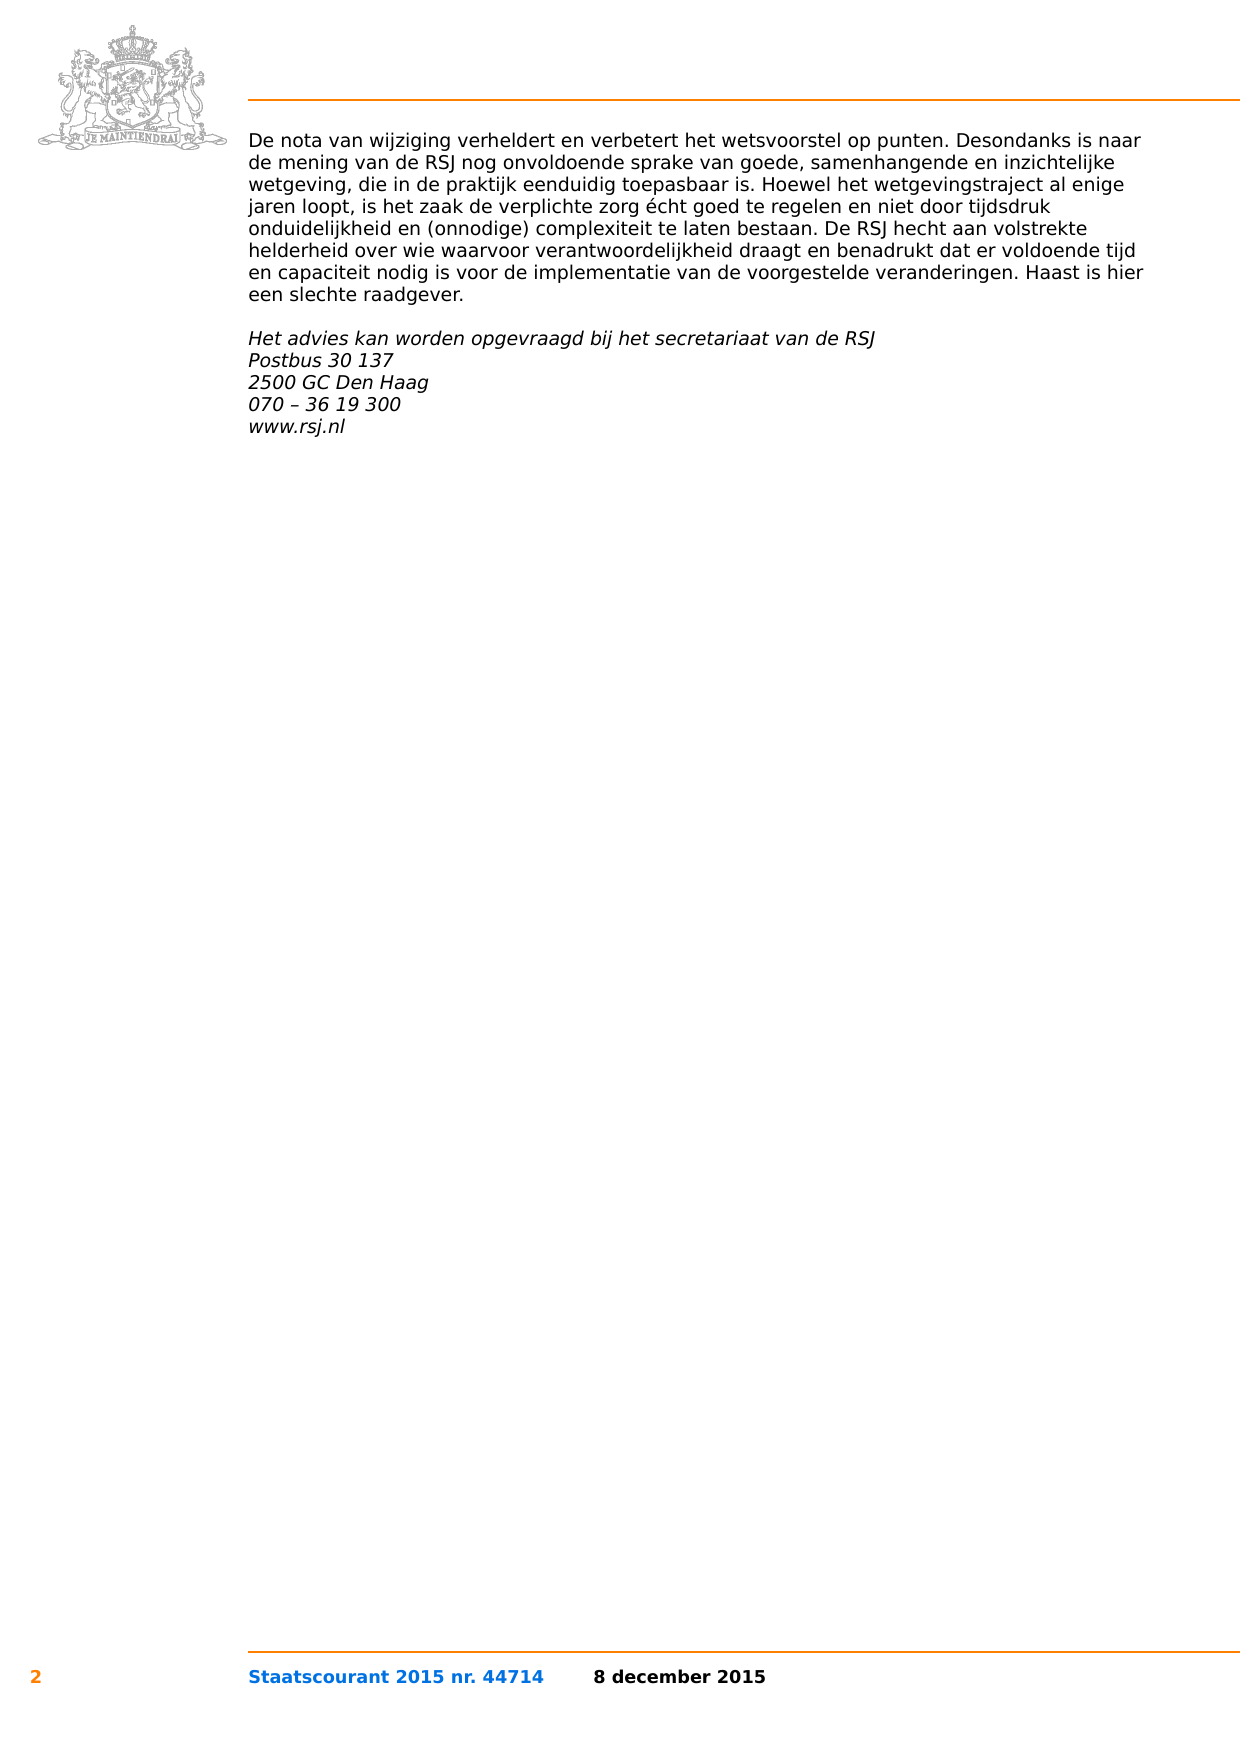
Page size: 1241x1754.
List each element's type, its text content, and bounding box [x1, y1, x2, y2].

text Postbus 30 137 [248, 349, 1163, 372]
text De nota van wijziging verheldert en verbetert het wetsvoorstel op punten. Desondanks is naar de mening van de RSJ nog onvoldoende sprake van goede, samenhangende en inzichtelijke wetgeving, die in de praktijk eenduidig toepasbaar is. Hoewel het wetgevingstraject al enige jaren loopt, is het zaak de verplichte zorg écht goed te regelen en niet door tijdsdruk onduidelijkheid en (onnodige) complexiteit te laten bestaan. De RSJ hecht aan volstrekte helderheid over wie waarvoor verantwoordelijkheid draagt en benadrukt dat er voldoende tijd en capaciteit nodig is voor de implementatie van de voorgestelde veranderingen. Haast is hier een slechte raadgever. [248, 130, 1163, 306]
text Het advies kan worden opgevraagd bij het secretariaat van de RSJ [248, 328, 1163, 349]
text 2500 GC Den Haag [248, 372, 1163, 393]
text 070 – 36 19 300 [248, 393, 1163, 416]
text www.rsj.nl [248, 416, 1163, 437]
picture [38, 25, 227, 150]
